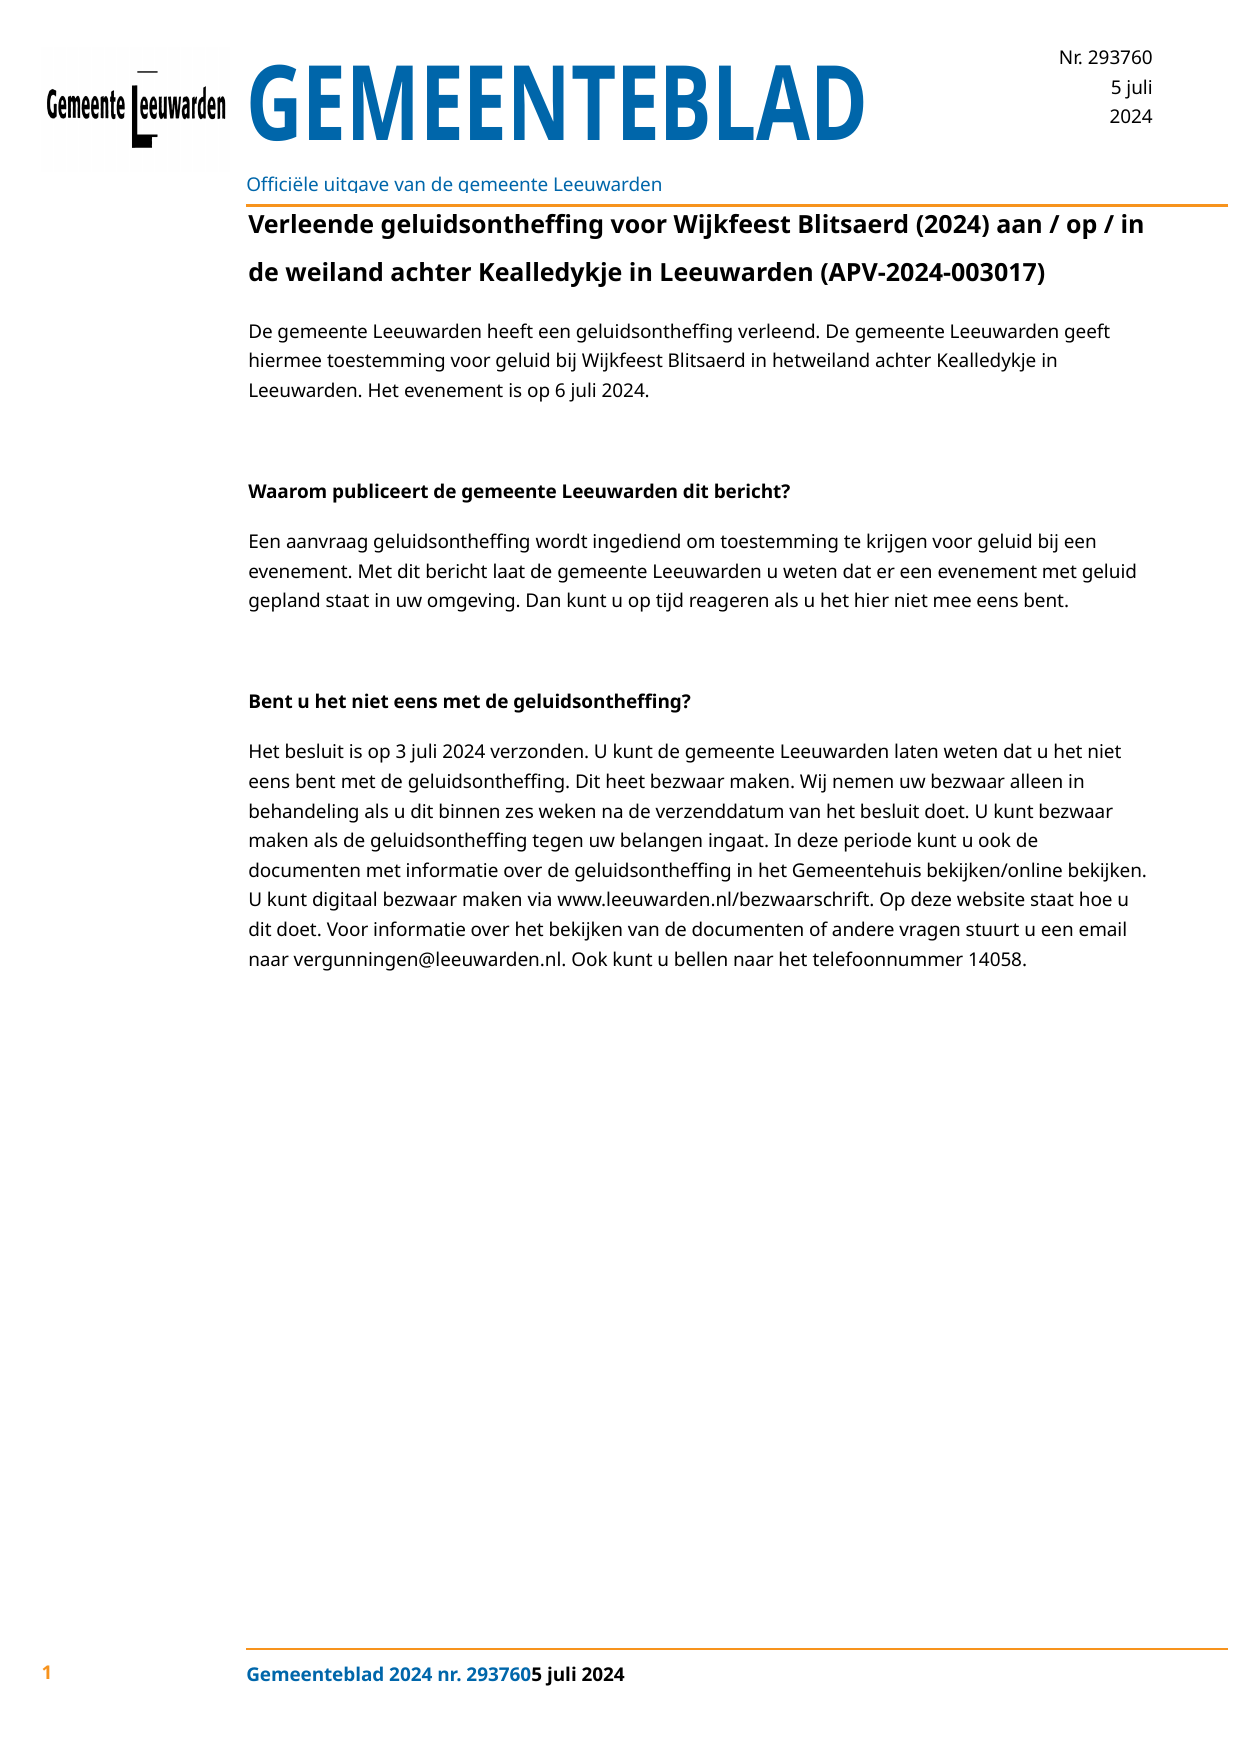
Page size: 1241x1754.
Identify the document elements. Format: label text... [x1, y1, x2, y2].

text Het besluit is op 3 juli 2024 verzonden. U kunt de gemeente Leeuwarden laten weten dat u het niet eens bent met de geluidsontheffing. Dit heet bezwaar maken. Wij nemen uw bezwaar alleen in behandeling als u dit binnen zes weken na de verzenddatum van het besluit doet. U kunt bezwaar maken als de geluidsontheffing tegen uw belangen ingaat. In deze periode kunt u ook de documenten met informatie over de geluidsontheffing in het Gemeentehuis bekijken/online bekijken. U kunt digitaal bezwaar maken via www.leeuwarden.nl/bezwaarschrift. Op deze website staat hoe u dit doet. Voor informatie over het bekijken van de documenten of andere vragen stuurt u een email naar vergunningen@leeuwarden.nl. Ook kunt u bellen naar het telefoonnummer 14058. [248, 739, 1152, 972]
picture [41, 47, 231, 172]
text Waarom publiceert de gemeente Leeuwarden dit bericht? [248, 478, 1152, 504]
text Een aanvraag geluidsontheffing wordt ingediend om toestemming te krijgen voor geluid bij een evenement. Met dit bericht laat de gemeente Leeuwarden u weten dat er een evenement met geluid gepland staat in uw omgeving. Dan kunt u op tijd reageren als u het hier niet mee eens bent. [248, 528, 1152, 613]
text Bent u het niet eens met de geluidsontheffing? [248, 688, 1152, 714]
text Verleende geluidsontheffing voor Wijkfeest Blitsaerd (2024) aan / op / in de weiland achter Kealledykje in Leeuwarden (APV-2024-003017) [248, 207, 1152, 288]
text De gemeente Leeuwarden heeft een geluidsontheffing verleend. De gemeente Leeuwarden geeft hiermee toestemming voor geluid bij Wijkfeest Blitsaerd in hetweiland achter Kealledykje in Leeuwarden. Het evenement is op 6 juli 2024. [248, 318, 1152, 403]
